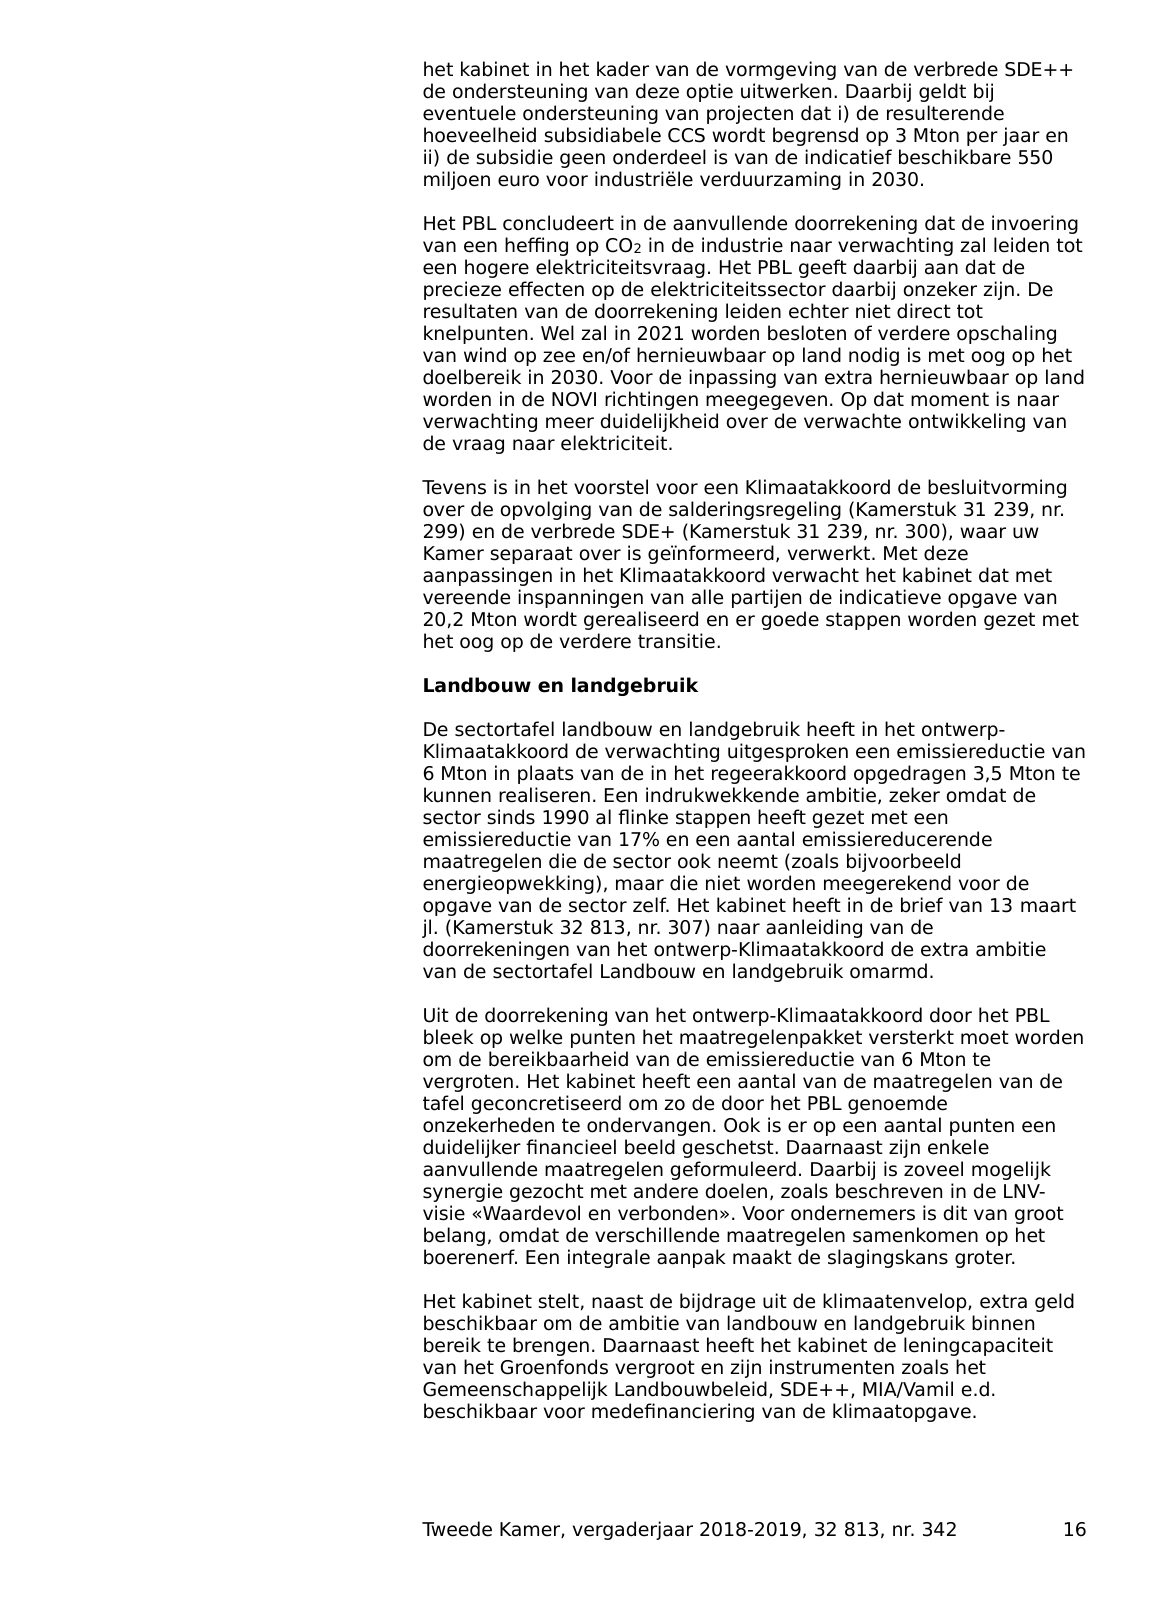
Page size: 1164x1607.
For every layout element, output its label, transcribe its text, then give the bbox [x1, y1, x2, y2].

text Tevens is in het voorstel voor een Klimaatakkoord de besluitvorming over de opvolging van de salderingsregeling (Kamerstuk 31 239, nr. 299) en de verbrede SDE+ (Kamerstuk 31 239, nr. 300), waar uw Kamer separaat over is geïnformeerd, verwerkt. Met deze aanpassingen in het Klimaatakkoord verwacht het kabinet dat met vereende inspanningen van alle partijen de indicatieve opgave van 20,2 Mton wordt gerealiseerd en er goede stappen worden gezet met het oog op de verdere transitie. [422, 477, 1087, 653]
text Uit de doorrekening van het ontwerp-Klimaatakkoord door het PBL bleek op welke punten het maatregelenpakket versterkt moet worden om de bereikbaarheid van de emissiereductie van 6 Mton te vergroten. Het kabinet heeft een aantal van de maatregelen van de tafel geconcretiseerd om zo de door het PBL genoemde onzekerheden te ondervangen. Ook is er op een aantal punten een duidelijker financieel beeld geschetst. Daarnaast zijn enkele aanvullende maatregelen geformuleerd. Daarbij is zoveel mogelijk synergie gezocht met andere doelen, zoals beschreven in de LNV-visie «Waardevol en verbonden». Voor ondernemers is dit van groot belang, omdat de verschillende maatregelen samenkomen op het boerenerf. Een integrale aanpak maakt de slagingskans groter. [422, 1005, 1087, 1269]
text Het kabinet stelt, naast de bijdrage uit de klimaatenvelop, extra geld beschikbaar om de ambitie van landbouw en landgebruik binnen bereik te brengen. Daarnaast heeft het kabinet de leningcapaciteit van het Groenfonds vergroot en zijn instrumenten zoals het Gemeenschappelijk Landbouwbeleid, SDE++, MIA/Vamil e.d. beschikbaar voor medefinanciering van de klimaatopgave. [422, 1291, 1087, 1423]
text De sectortafel landbouw en landgebruik heeft in het ontwerp-Klimaatakkoord de verwachting uitgesproken een emissiereductie van 6 Mton in plaats van de in het regeerakkoord opgedragen 3,5 Mton te kunnen realiseren. Een indrukwekkende ambitie, zeker omdat de sector sinds 1990 al flinke stappen heeft gezet met een emissiereductie van 17% en een aantal emissiereducerende maatregelen die de sector ook neemt (zoals bijvoorbeeld energieopwekking), maar die niet worden meegerekend voor de opgave van de sector zelf. Het kabinet heeft in de brief van 13 maart jl. (Kamerstuk 32 813, nr. 307) naar aanleiding van de doorrekeningen van het ontwerp-Klimaatakkoord de extra ambitie van de sectortafel Landbouw en landgebruik omarmd. [422, 719, 1087, 983]
text het kabinet in het kader van de vormgeving van de verbrede SDE++ de ondersteuning van deze optie uitwerken. Daarbij geldt bij eventuele ondersteuning van projecten dat i) de resulterende hoeveelheid subsidiabele CCS wordt begrensd op 3 Mton per jaar en ii) de subsidie geen onderdeel is van de indicatief beschikbare 550 miljoen euro voor industriële verduurzaming in 2030. [422, 59, 1087, 191]
text Het PBL concludeert in de aanvullende doorrekening dat de invoering van een heffing op CO2 in de industrie naar verwachting zal leiden tot een hogere elektriciteitsvraag. Het PBL geeft daarbij aan dat de precieze effecten op de elektriciteitssector daarbij onzeker zijn. De resultaten van de doorrekening leiden echter niet direct tot knelpunten. Wel zal in 2021 worden besloten of verdere opschaling van wind op zee en/of hernieuwbaar op land nodig is met oog op het doelbereik in 2030. Voor de inpassing van extra hernieuwbaar op land worden in de NOVI richtingen meegegeven. Op dat moment is naar verwachting meer duidelijkheid over de verwachte ontwikkeling van de vraag naar elektriciteit. [422, 213, 1087, 455]
subtitle Landbouw en landgebruik [422, 675, 1087, 697]
